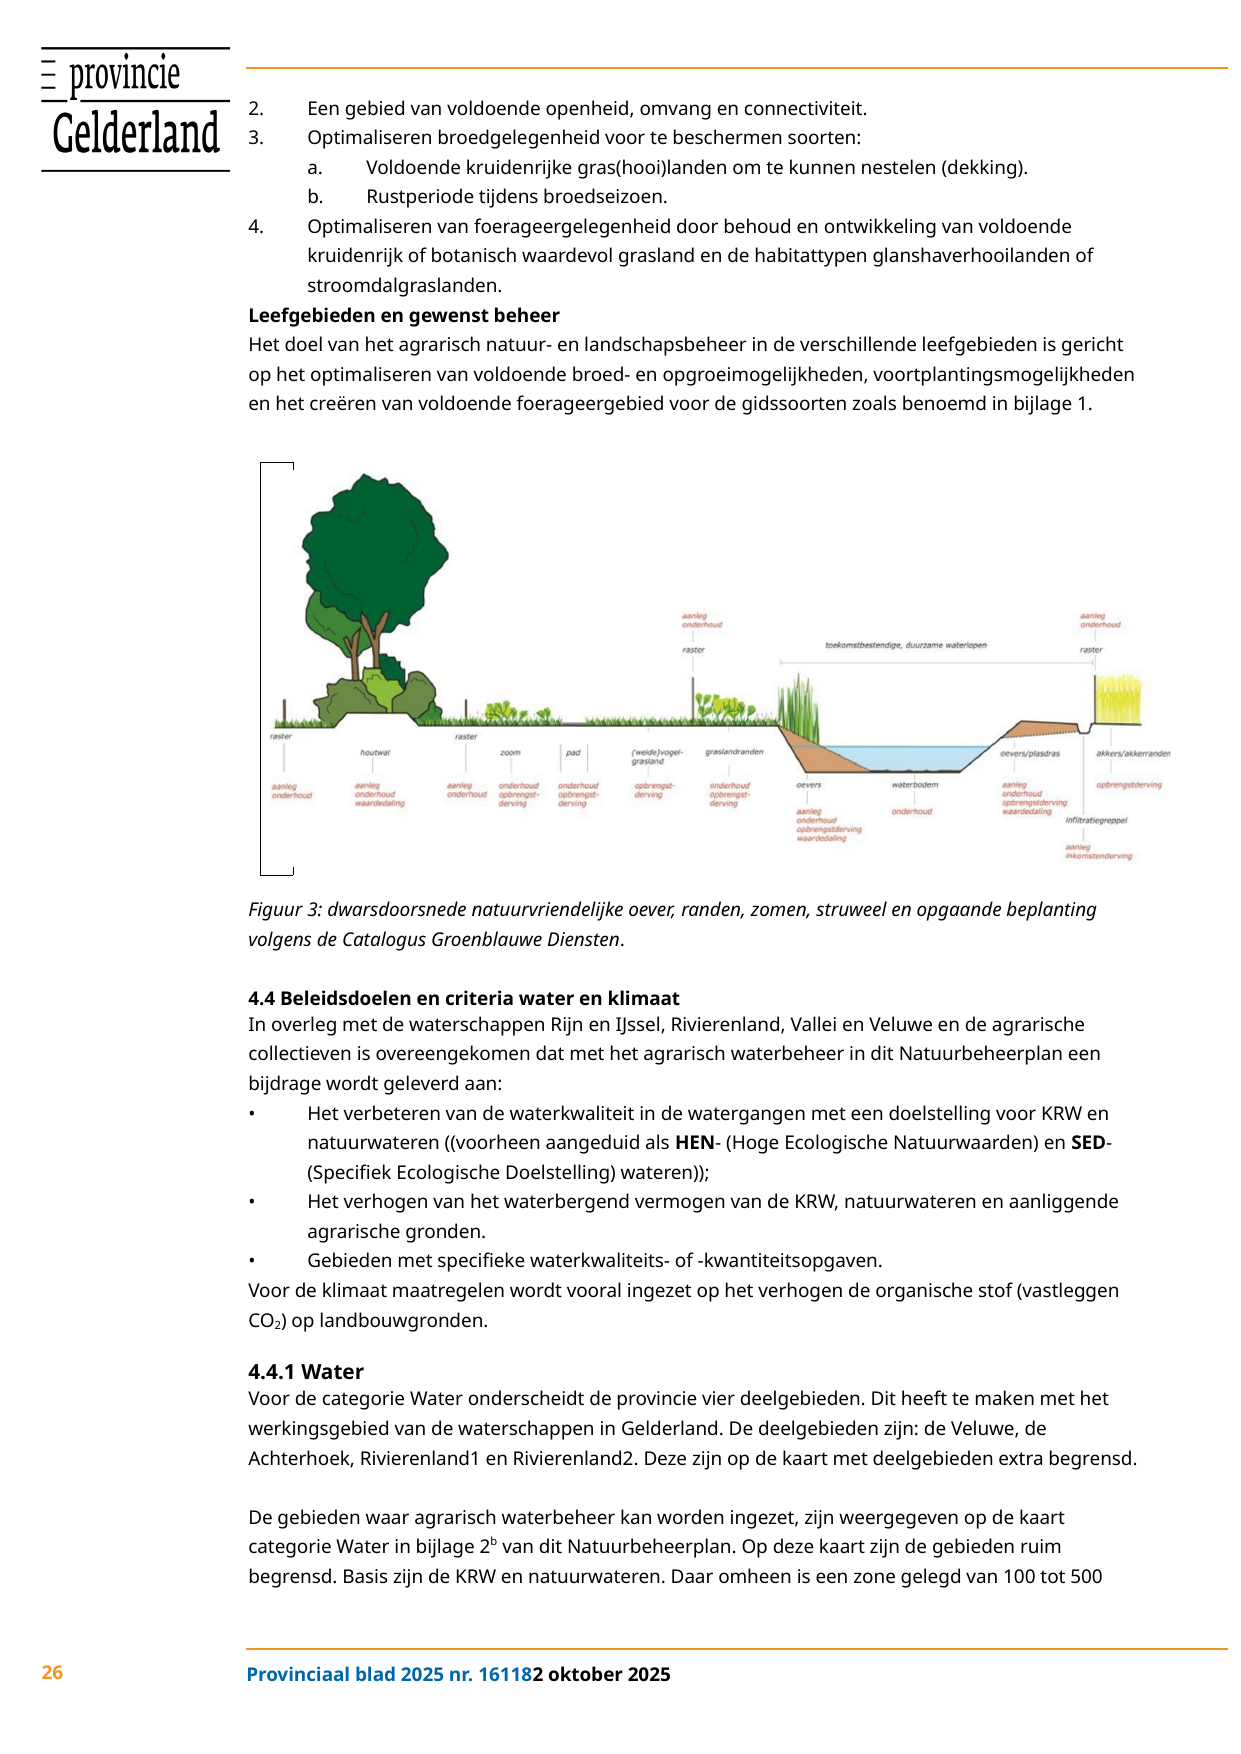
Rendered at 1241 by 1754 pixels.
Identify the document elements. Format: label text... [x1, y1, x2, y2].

list Het verbeteren van de waterkwaliteit in de watergangen met een doelstelling voor KRW en natuurwateren ((voorheen aangeduid als HEN- (Hoge Ecologische Natuurwaarden) en SED- (Specifiek Ecologische Doelstelling) wateren)); [248, 1100, 1152, 1184]
list Een gebied van voldoende openheid, omvang en connectiviteit. [248, 95, 1152, 121]
picture [268, 470, 1173, 867]
picture [41, 47, 231, 172]
text Voor de klimaat maatregelen wordt vooral ingezet op het verhogen de organische stof (vastleggen CO2) op landbouwgronden. [248, 1277, 1152, 1332]
text Het doel van het agrarisch natuur- en landschapsbeheer in de verschillende leefgebieden is gericht op het optimaliseren van voldoende broed- en opgroeimogelijkheden, voortplantingsmogelijkheden en het creëren van voldoende foerageergebied voor de gidssoorten zoals benoemd in bijlage 1. [248, 331, 1152, 416]
text Voor de categorie Water onderscheidt de provincie vier deelgebieden. Dit heeft te maken met het werkingsgebied van de waterschappen in Gelderland. De deelgebieden zijn: de Veluwe, de Achterhoek, Rivierenland1 en Rivierenland2. Deze zijn op de kaart met deelgebieden extra begrensd. [248, 1386, 1152, 1471]
text 4.4 Beleidsdoelen en criteria water en klimaat [248, 985, 1152, 1011]
text De gebieden waar agrarisch waterbeheer kan worden ingezet, zijn weergegeven op de kaart categorie Water in bijlage 2b van dit Natuurbeheerplan. Op deze kaart zijn de gebieden ruim begrensd. Basis zijn de KRW en natuurwateren. Daar omheen is een zone gelegd van 100 tot 500 [248, 1504, 1152, 1589]
list Rustperiode tijdens broedseizoen. [307, 183, 1152, 209]
list Optimaliseren broedgelegenheid voor te beschermen soorten: [248, 124, 1152, 150]
list Voldoende kruidenrijke gras(hooi)landen om te kunnen nestelen (dekking). [307, 154, 1152, 180]
list Gebieden met specifieke waterkwaliteits- of -kwantiteitsopgaven. [248, 1248, 1152, 1273]
list Optimaliseren van foerageergelegenheid door behoud en ontwikkeling van voldoende kruidenrijk of botanisch waardevol grasland en de habitattypen glanshaverhooilanden of stroomdalgraslanden. [248, 213, 1152, 298]
text 4.4.1 Water [248, 1357, 1152, 1386]
text Leefgebieden en gewenst beheer [248, 302, 1152, 328]
text Figuur 3: dwarsdoorsnede natuurvriendelijke oever, randen, zomen, struweel en opgaande beplanting volgens de Catalogus Groenblauwe Diensten. [248, 896, 1152, 952]
text In overleg met de waterschappen Rijn en IJssel, Rivierenland, Vallei en Veluwe en de agrarische collectieven is overeengekomen dat met het agrarisch waterbeheer in dit Natuurbeheerplan een bijdrage wordt geleverd aan: [248, 1011, 1152, 1096]
list Het verhogen van het waterbergend vermogen van de KRW, natuurwateren en aanliggende agrarische gronden. [248, 1188, 1152, 1244]
